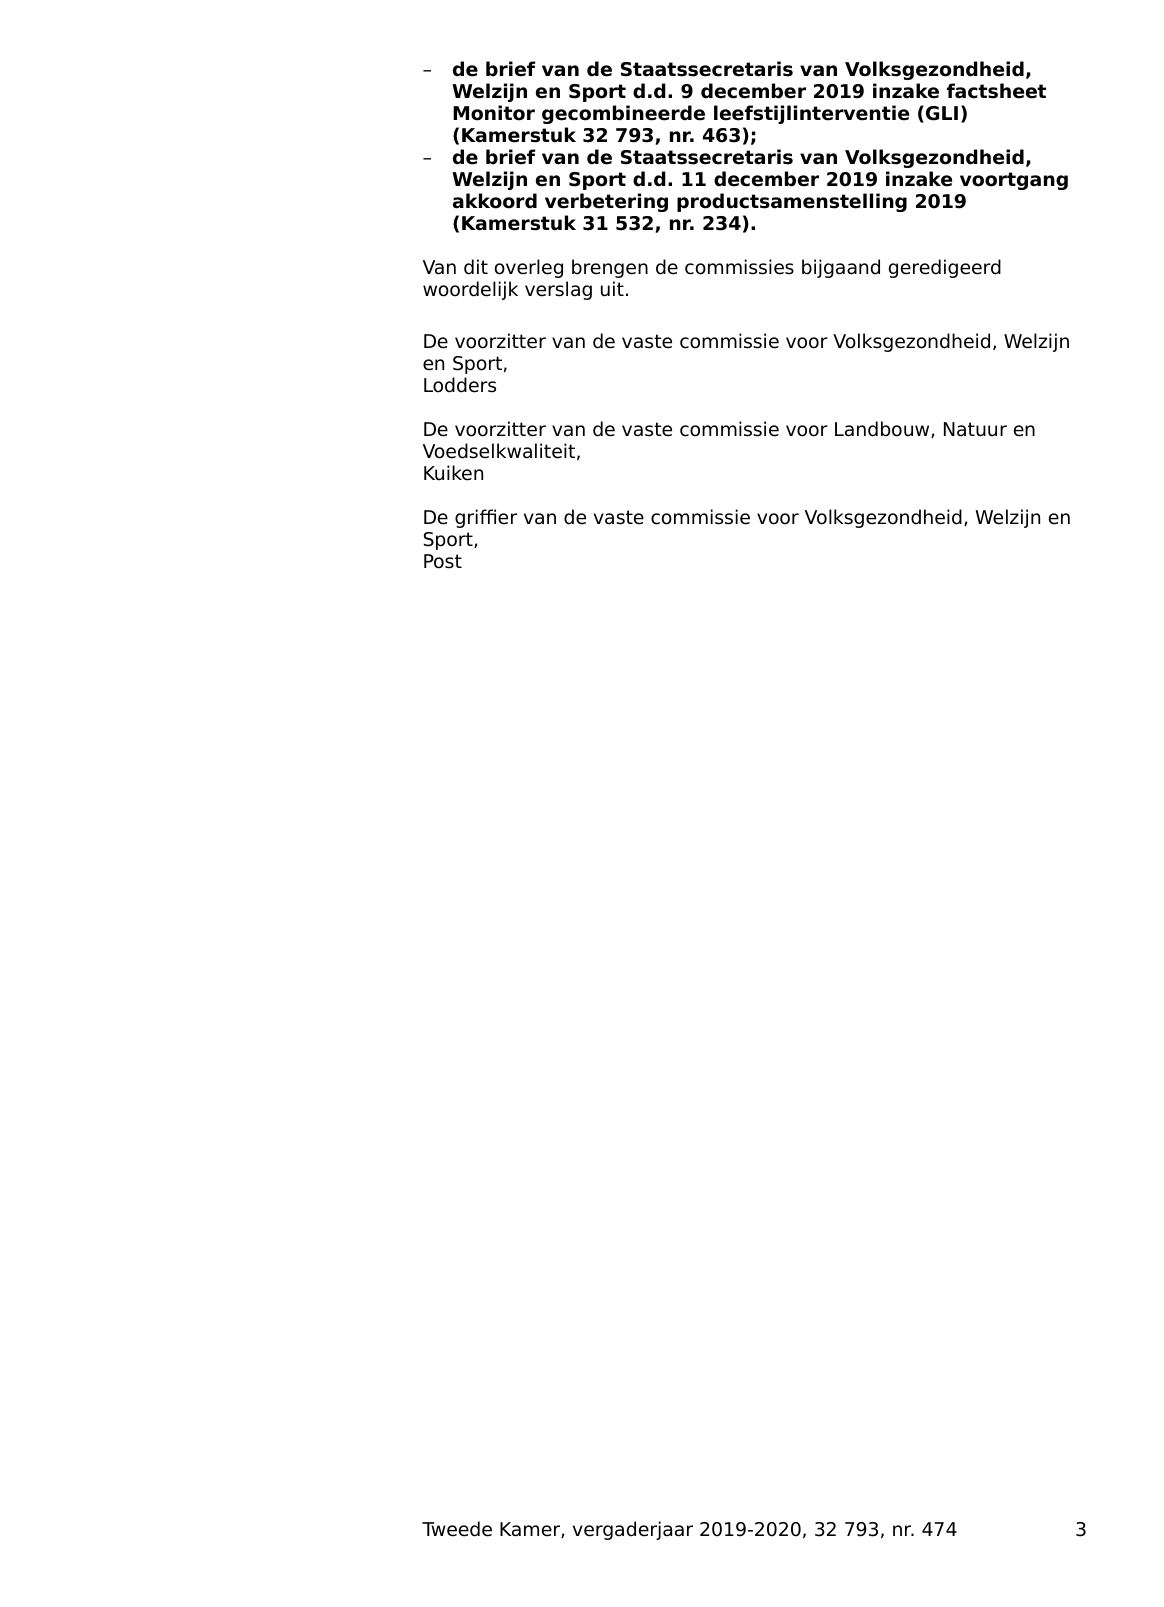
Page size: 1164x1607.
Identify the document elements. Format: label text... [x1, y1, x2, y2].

text De voorzitter van de vaste commissie voor Landbouw, Natuur en Voedselkwaliteit, Kuiken [422, 419, 1087, 485]
text De voorzitter van de vaste commissie voor Volksgezondheid, Welzijn en Sport, Lodders [422, 331, 1087, 397]
text – de brief van de Staatssecretaris van Volksgezondheid, Welzijn en Sport d.d. 9 december 2019 inzake factsheet Monitor gecombineerde leefstijlinterventie (GLI) (Kamerstuk 32 793, nr. 463); [422, 59, 1087, 147]
text – de brief van de Staatssecretaris van Volksgezondheid, Welzijn en Sport d.d. 11 december 2019 inzake voortgang akkoord verbetering productsamenstelling 2019 (Kamerstuk 31 532, nr. 234). [422, 147, 1087, 235]
text De griffier van de vaste commissie voor Volksgezondheid, Welzijn en Sport, Post [422, 507, 1087, 573]
text Van dit overleg brengen de commissies bijgaand geredigeerd woordelijk verslag uit. [422, 257, 1087, 301]
